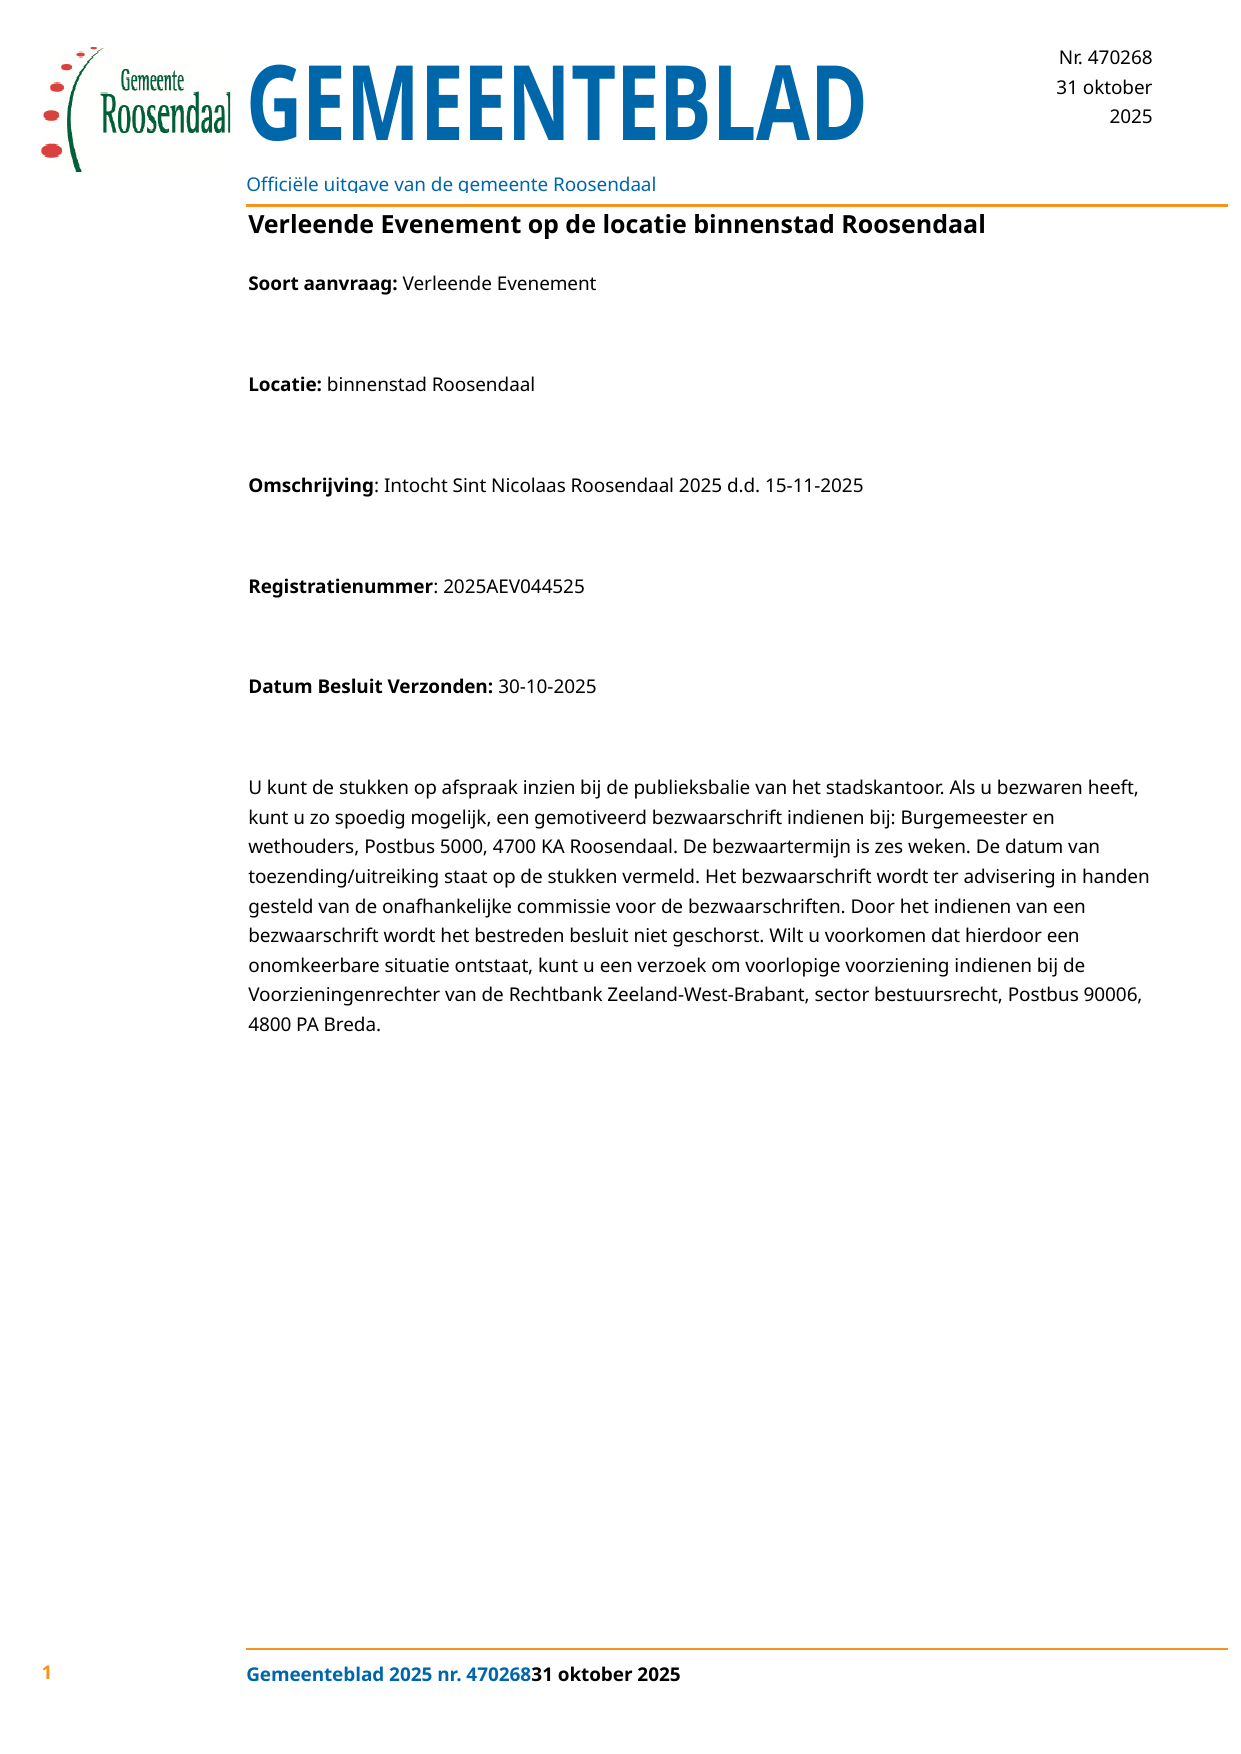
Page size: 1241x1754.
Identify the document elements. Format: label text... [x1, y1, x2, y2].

text Soort aanvraag: Verleende Evenement [248, 270, 1152, 296]
text Registratienummer: 2025AEV044525 [248, 573, 1152, 598]
text Datum Besluit Verzonden: 30-10-2025 [248, 674, 1152, 699]
text Locatie: binnenstad Roosendaal [248, 371, 1152, 397]
text Verleende Evenement op de locatie binnenstad Roosendaal [248, 207, 1152, 241]
text Omschrijving: Intocht Sint Nicolaas Roosendaal 2025 d.d. 15-11-2025 [248, 472, 1152, 498]
text U kunt de stukken op afspraak inzien bij de publieksbalie van het stadskantoor. Als u bezwaren heeft, kunt u zo spoedig mogelijk, een gemotiveerd bezwaarschrift indienen bij: Burgemeester en wethouders, Postbus 5000, 4700 KA Roosendaal. De bezwaartermijn is zes weken. De datum van toezending/uitreiking staat op de stukken vermeld. Het bezwaarschrift wordt ter advisering in handen gesteld van de onafhankelijke commissie voor de bezwaarschriften. Door het indienen van een bezwaarschrift wordt het bestreden besluit niet geschorst. Wilt u voorkomen dat hierdoor een onomkeerbare situatie ontstaat, kunt u een verzoek om voorlopige voorziening indienen bij de Voorzieningenrechter van de Rechtbank Zeeland-West-Brabant, sector bestuursrecht, Postbus 90006, 4800 PA Breda. [248, 774, 1152, 1037]
picture [41, 47, 231, 172]
